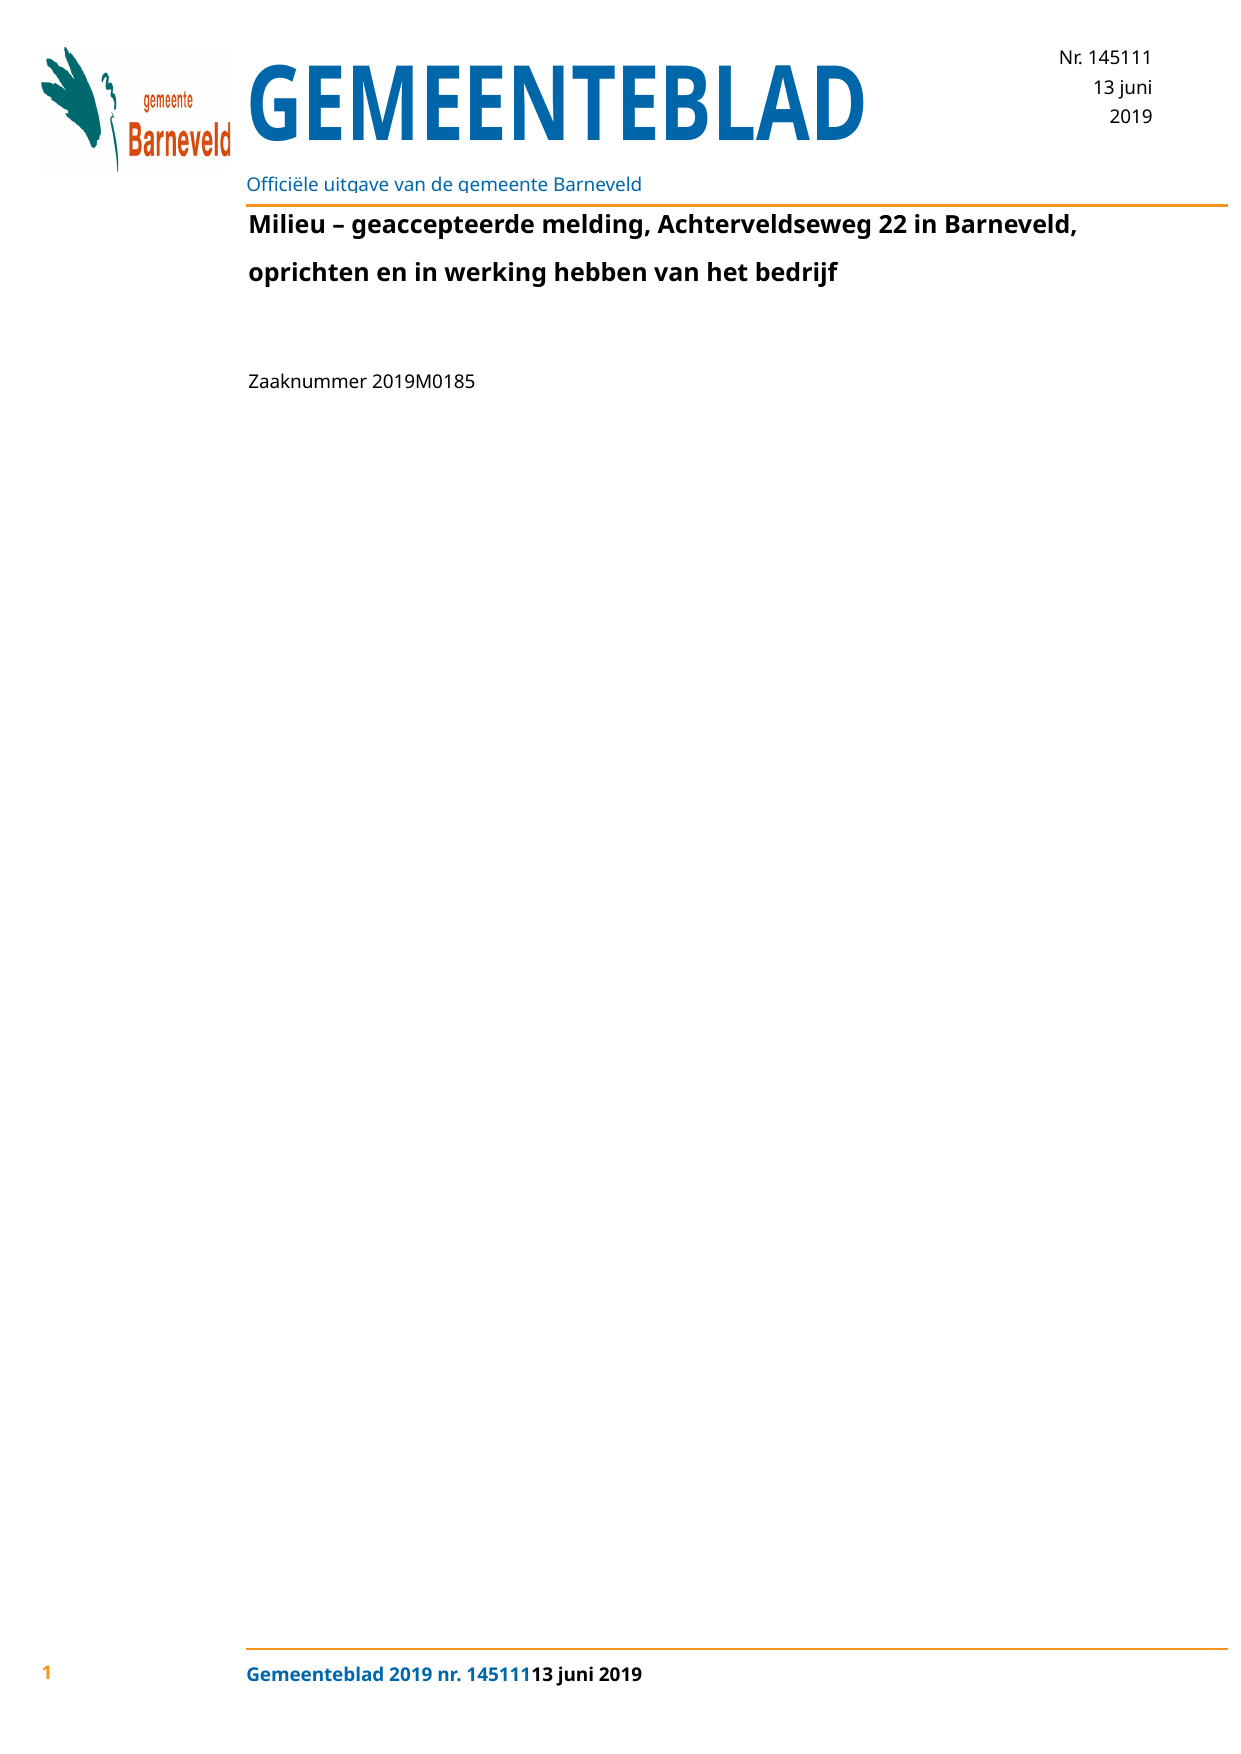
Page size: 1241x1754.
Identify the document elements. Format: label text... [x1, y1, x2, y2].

text Milieu – geaccepteerde melding, Achterveldseweg 22 in Barneveld, oprichten en in werking hebben van het bedrijf [248, 207, 1152, 288]
text Zaaknummer 2019M0185 [248, 368, 1152, 394]
picture [41, 47, 231, 172]
